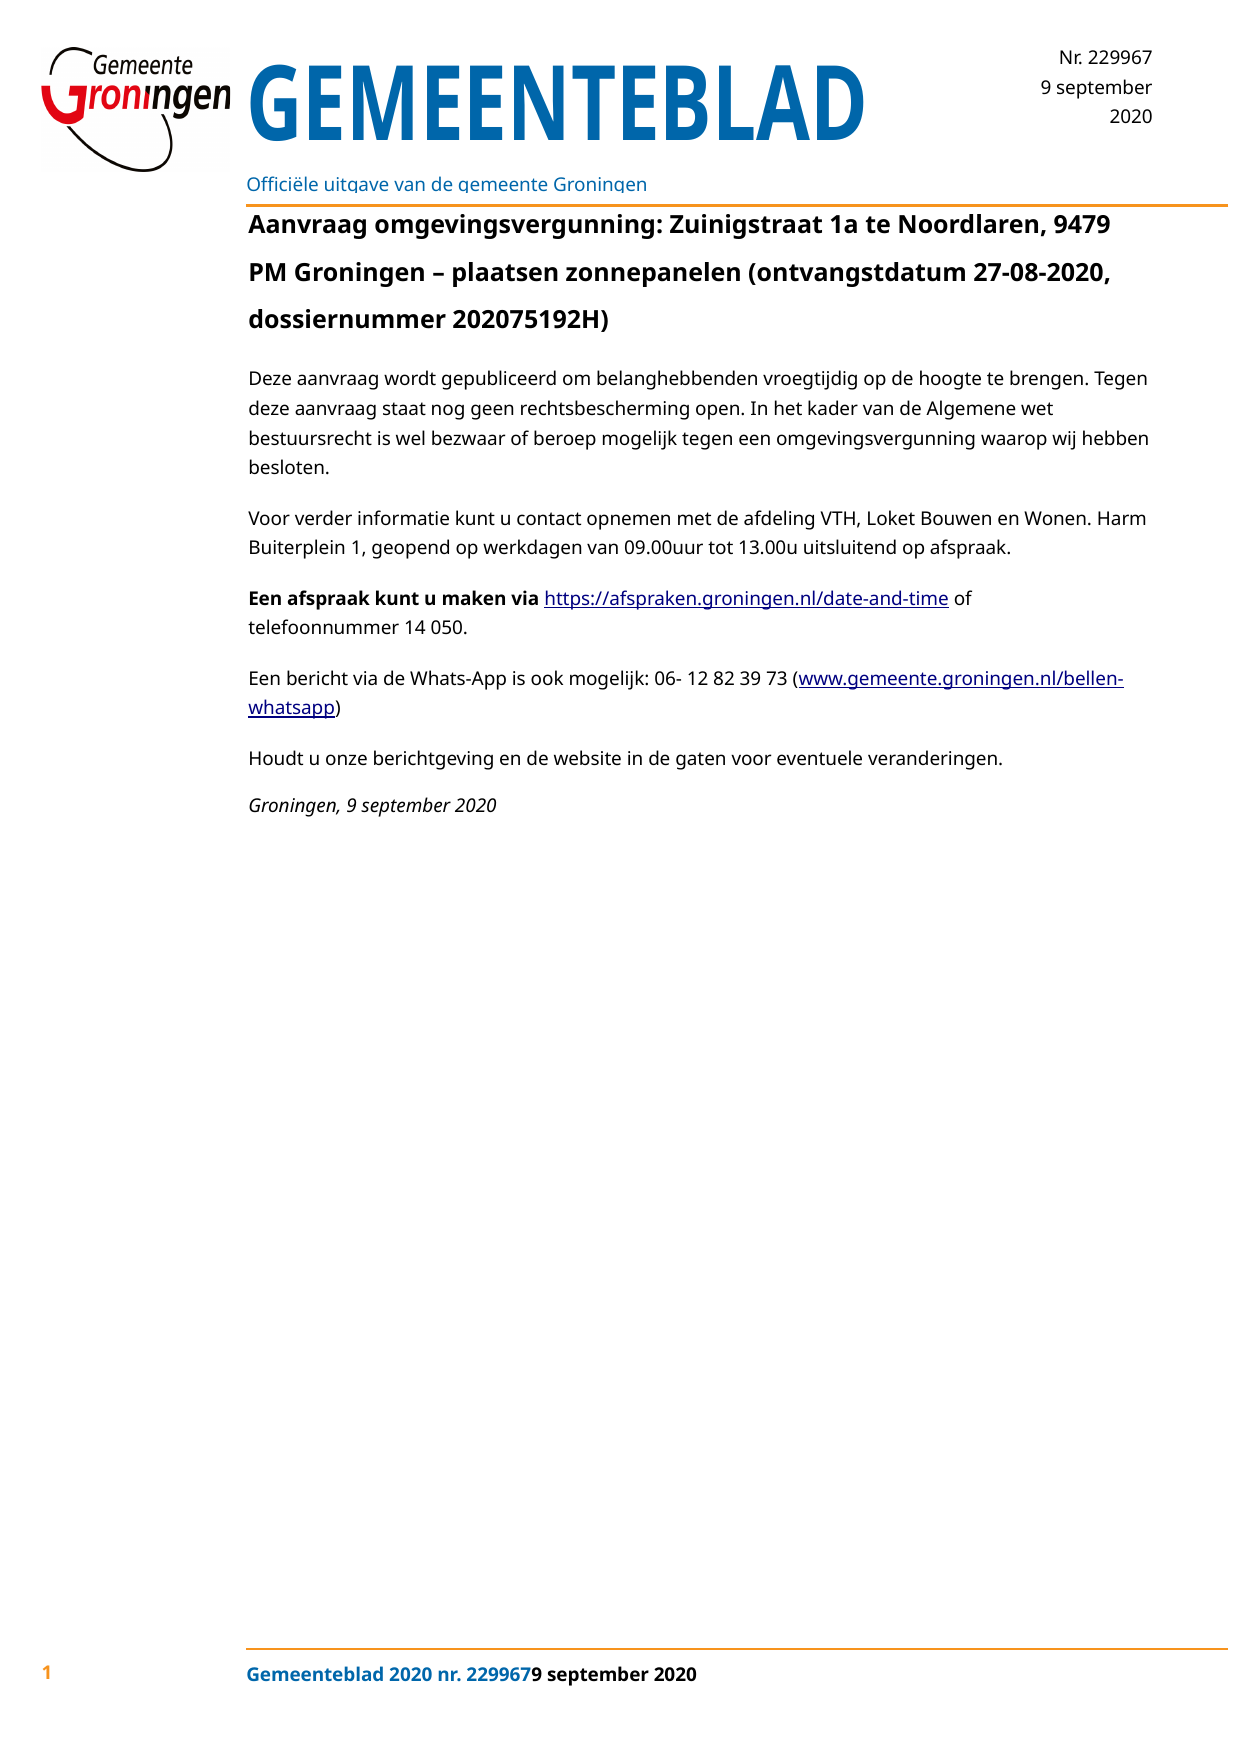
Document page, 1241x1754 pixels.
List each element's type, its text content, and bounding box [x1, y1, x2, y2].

picture [41, 47, 231, 172]
text Deze aanvraag wordt gepubliceerd om belanghebbenden vroegtijdig op de hoogte te brengen. Tegen deze aanvraag staat nog geen rechtsbescherming open. In het kader van de Algemene wet bestuursrecht is wel bezwaar of beroep mogelijk tegen een omgevingsvergunning waarop wij hebben besloten. [248, 366, 1152, 480]
text Voor verder informatie kunt u contact opnemen met de afdeling VTH, Loket Bouwen en Wonen. Harm Buiterplein 1, geopend op werkdagen van 09.00uur tot 13.00u uitsluitend op afspraak. [248, 505, 1152, 560]
text Een afspraak kunt u maken via https://afspraken.groningen.nl/date-and-time of telefoonnummer 14 050. [248, 585, 1152, 640]
text Groningen, 9 september 2020 [248, 792, 1152, 818]
text Houdt u onze berichtgeving en de website in de gaten voor eventuele veranderingen. [248, 745, 1152, 770]
text Een bericht via de Whats-App is ook mogelijk: 06- 12 82 39 73 (www.gemeente.groningen.nl/bellen-whatsapp) [248, 665, 1152, 720]
text Aanvraag omgevingsvergunning: Zuinigstraat 1a te Noordlaren, 9479 PM Groningen – plaatsen zonnepanelen (ontvangstdatum 27-08-2020, dossiernummer 202075192H) [248, 207, 1152, 336]
